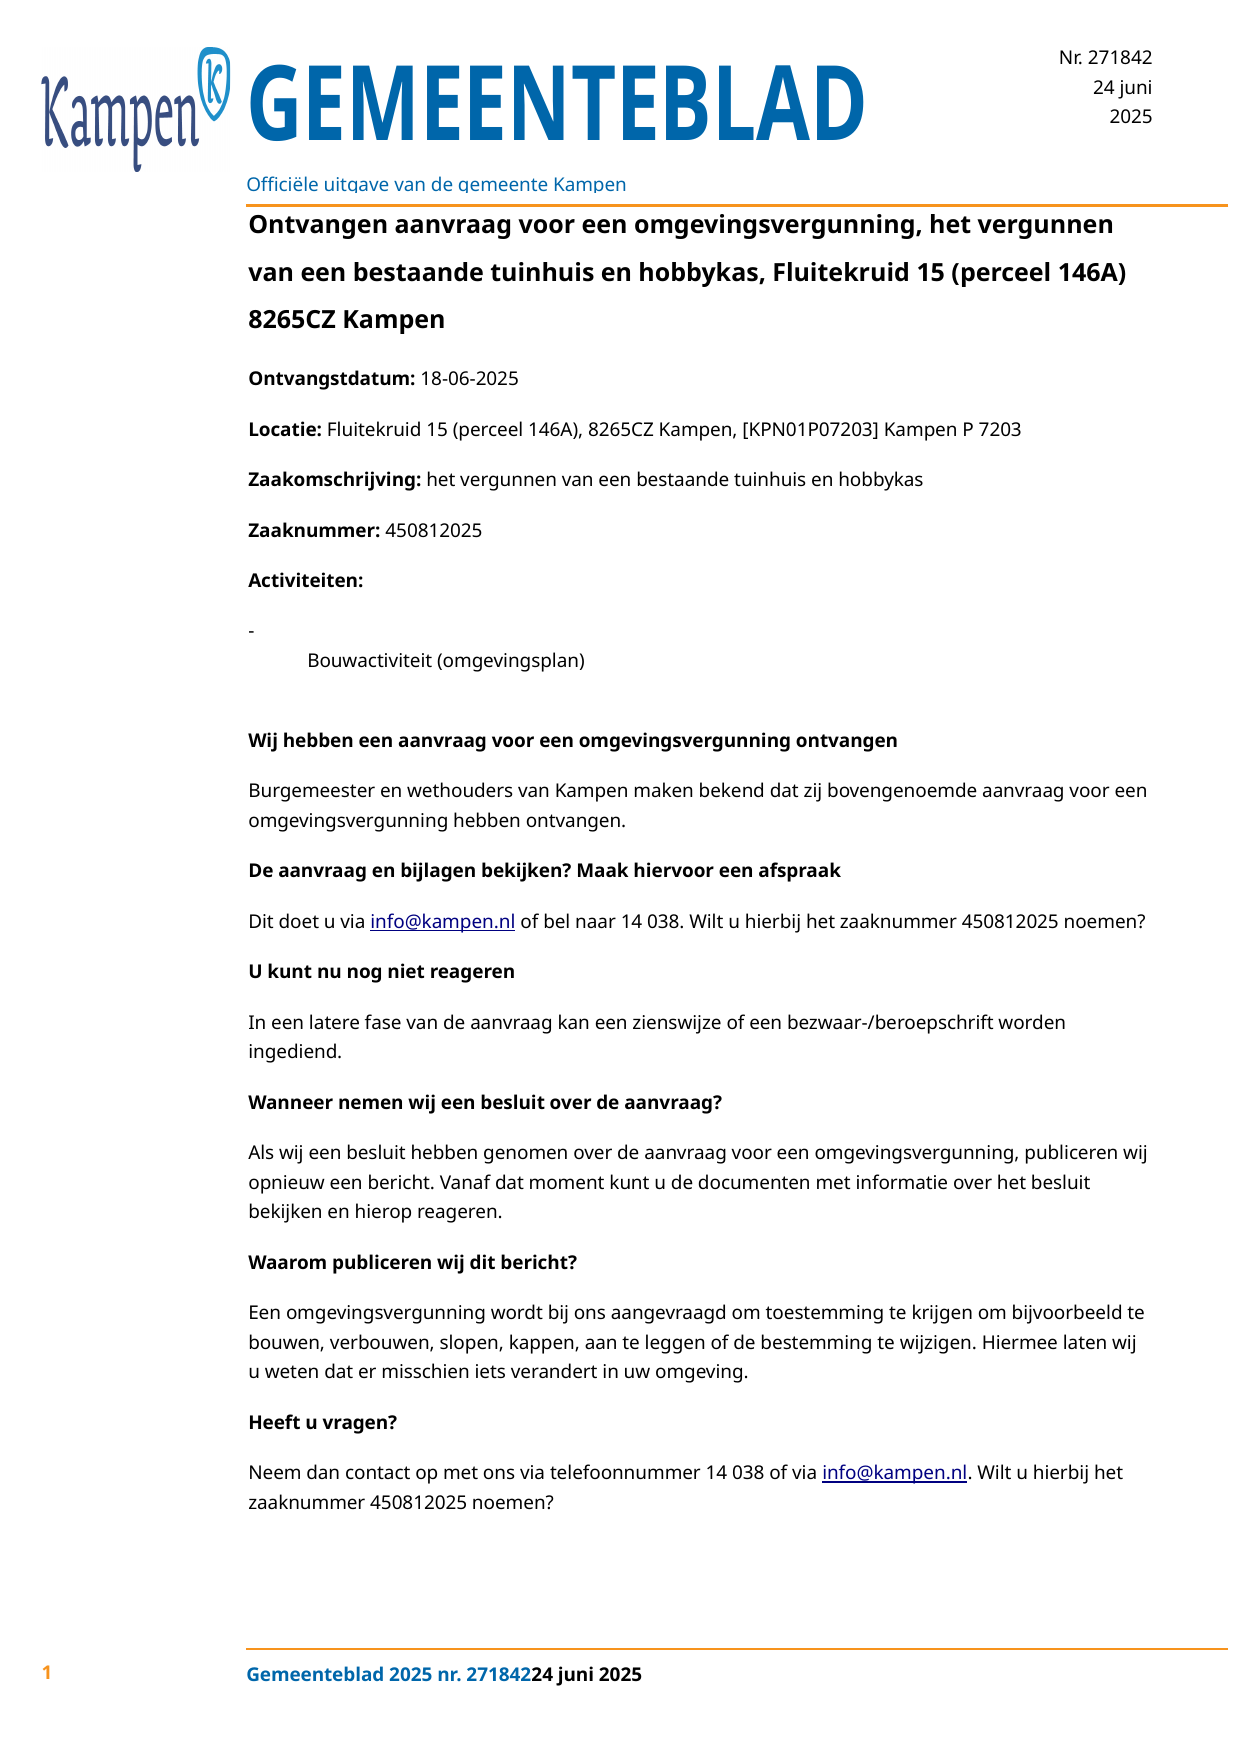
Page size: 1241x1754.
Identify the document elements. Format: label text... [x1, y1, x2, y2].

text Ontvangstdatum: 18-06-2025 [248, 366, 1152, 391]
text De aanvraag en bijlagen bekijken? Maak hiervoor een afspraak [248, 858, 1152, 883]
text Burgemeester en wethouders van Kampen maken bekend dat zij bovengenoemde aanvraag voor een omgevingsvergunning hebben ontvangen. [248, 778, 1152, 833]
text Wanneer nemen wij een besluit over de aanvraag? [248, 1089, 1152, 1114]
list Bouwactiviteit (omgevingsplan) [248, 647, 1152, 673]
text Activiteiten: [248, 567, 1152, 593]
text Zaaknummer: 450812025 [248, 517, 1152, 542]
text Zaakomschrijving: het vergunnen van een bestaande tuinhuis en hobbykas [248, 466, 1152, 492]
text U kunt nu nog niet reageren [248, 958, 1152, 984]
picture [41, 47, 231, 172]
text In een latere fase van de aanvraag kan een zienswijze of een bezwaar-/beroepschrift worden ingediend. [248, 1009, 1152, 1064]
text Heeft u vragen? [248, 1409, 1152, 1434]
text Waarom publiceren wij dit bericht? [248, 1249, 1152, 1274]
text Als wij een besluit hebben genomen over de aanvraag voor een omgevingsvergunning, publiceren wij opnieuw een bericht. Vanaf dat moment kunt u de documenten met informatie over het besluit bekijken en hierop reageren. [248, 1139, 1152, 1224]
text Ontvangen aanvraag voor een omgevingsvergunning, het vergunnen van een bestaande tuinhuis en hobbykas, Fluitekruid 15 (perceel 146A) 8265CZ Kampen [248, 207, 1152, 336]
text Wij hebben een aanvraag voor een omgevingsvergunning ontvangen [248, 727, 1152, 753]
text Een omgevingsvergunning wordt bij ons aangevraagd om toestemming te krijgen om bijvoorbeeld te bouwen, verbouwen, slopen, kappen, aan te leggen of de bestemming te wijzigen. Hiermee laten wij u weten dat er misschien iets verandert in uw omgeving. [248, 1299, 1152, 1384]
text Neem dan contact op met ons via telefoonnummer 14 038 of via info@kampen.nl. Wilt u hierbij het zaaknummer 450812025 noemen? [248, 1459, 1152, 1514]
text Dit doet u via info@kampen.nl of bel naar 14 038. Wilt u hierbij het zaaknummer 450812025 noemen? [248, 908, 1152, 934]
text Locatie: Fluitekruid 15 (perceel 146A), 8265CZ Kampen, [KPN01P07203] Kampen P 7203 [248, 416, 1152, 442]
